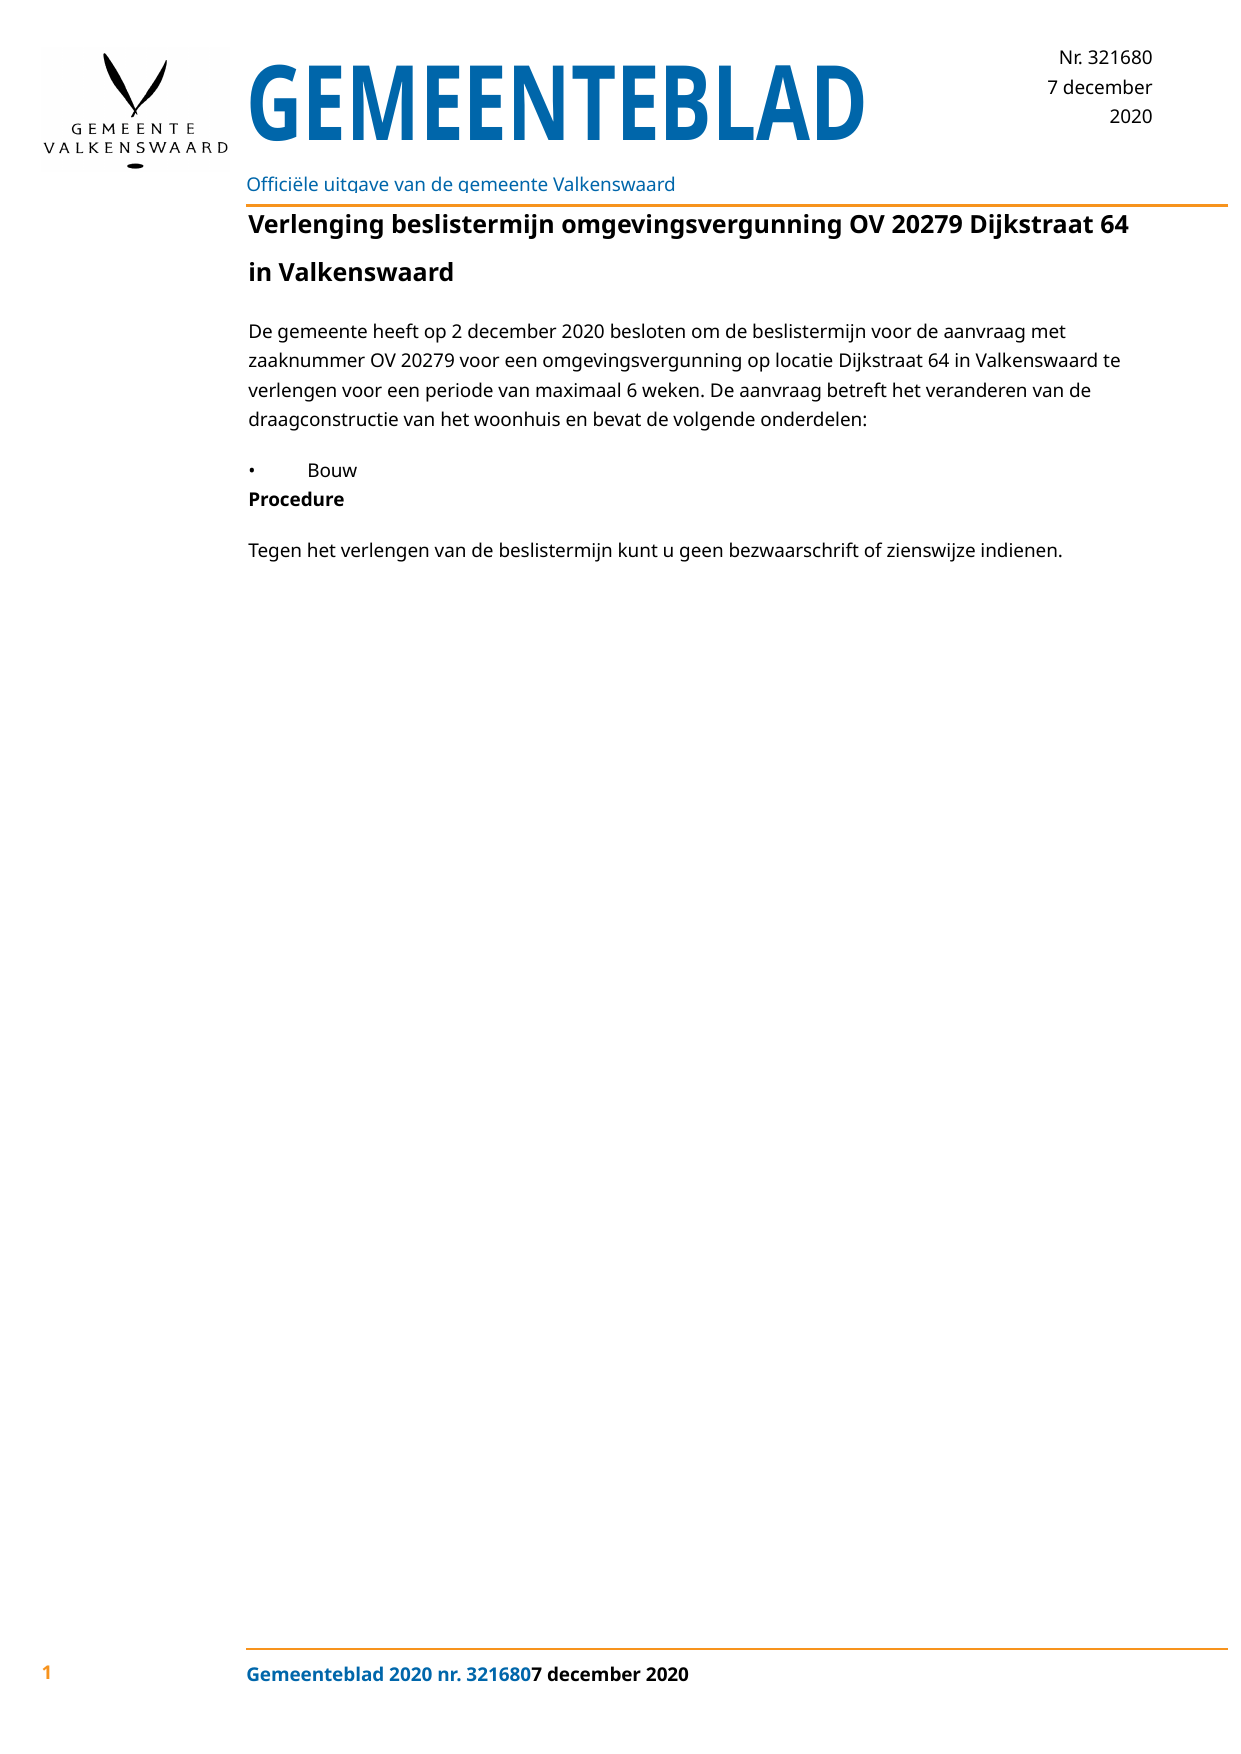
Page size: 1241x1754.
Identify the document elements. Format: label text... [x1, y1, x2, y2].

picture [41, 47, 231, 172]
text Procedure [248, 487, 1152, 512]
list Bouw [248, 457, 1152, 483]
text Tegen het verlengen van de beslistermijn kunt u geen bezwaarschrift of zienswijze indienen. [248, 537, 1152, 563]
text De gemeente heeft op 2 december 2020 besloten om de beslistermijn voor de aanvraag met zaaknummer OV 20279 voor een omgevingsvergunning op locatie Dijkstraat 64 in Valkenswaard te verlengen voor een periode van maximaal 6 weken. De aanvraag betreft het veranderen van de draagconstructie van het woonhuis en bevat de volgende onderdelen: [248, 318, 1152, 432]
text Verlenging beslistermijn omgevingsvergunning OV 20279 Dijkstraat 64 in Valkenswaard [248, 207, 1152, 288]
